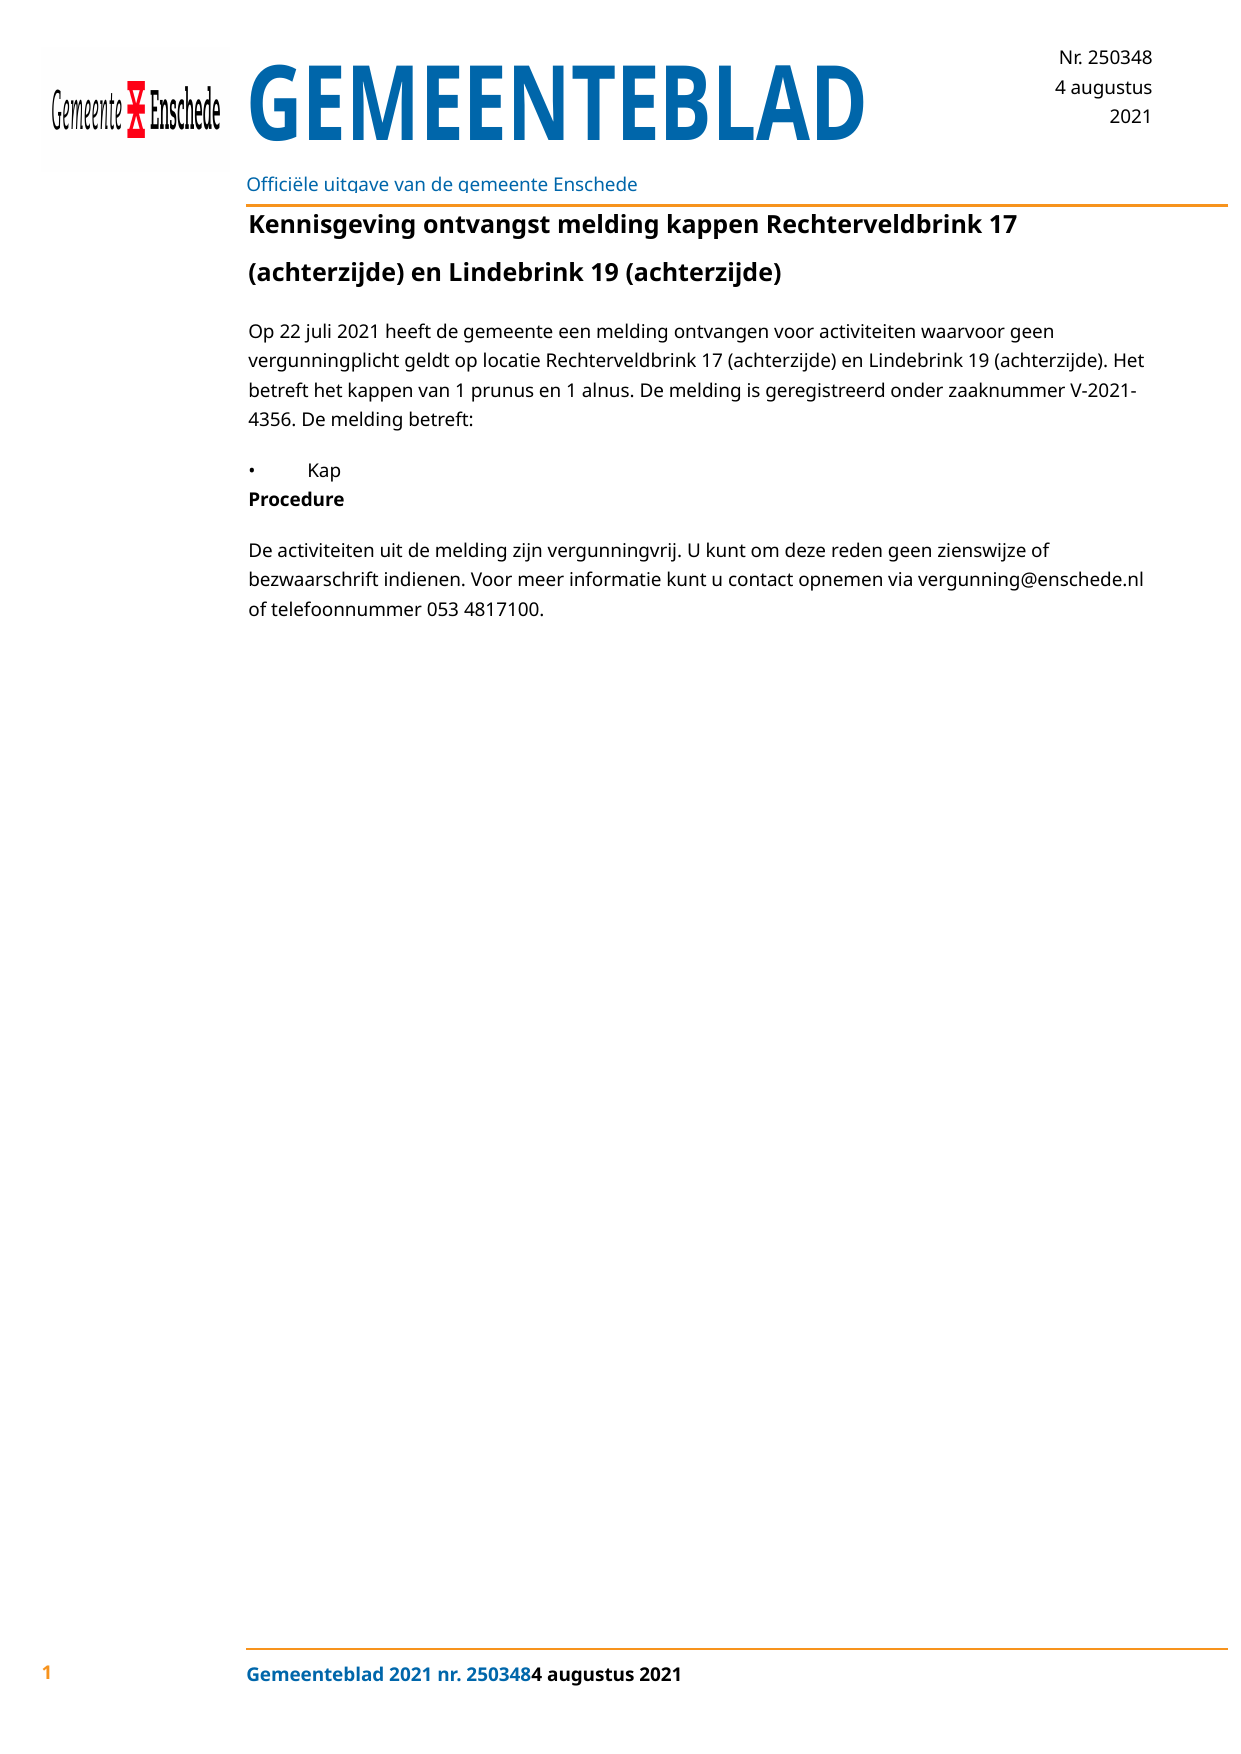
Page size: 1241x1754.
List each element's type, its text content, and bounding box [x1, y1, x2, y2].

text De activiteiten uit de melding zijn vergunningvrij. U kunt om deze reden geen zienswijze of bezwaarschrift indienen. Voor meer informatie kunt u contact opnemen via vergunning@enschede.nl of telefoonnummer 053 4817100. [248, 537, 1152, 622]
text Kennisgeving ontvangst melding kappen Rechterveldbrink 17 (achterzijde) en Lindebrink 19 (achterzijde) [248, 207, 1152, 288]
picture [41, 47, 231, 172]
text Procedure [248, 487, 1152, 512]
list Kap [248, 457, 1152, 483]
text Op 22 juli 2021 heeft de gemeente een melding ontvangen voor activiteiten waarvoor geen vergunningplicht geldt op locatie Rechterveldbrink 17 (achterzijde) en Lindebrink 19 (achterzijde). Het betreft het kappen van 1 prunus en 1 alnus. De melding is geregistreerd onder zaaknummer V-2021-4356. De melding betreft: [248, 318, 1152, 432]
